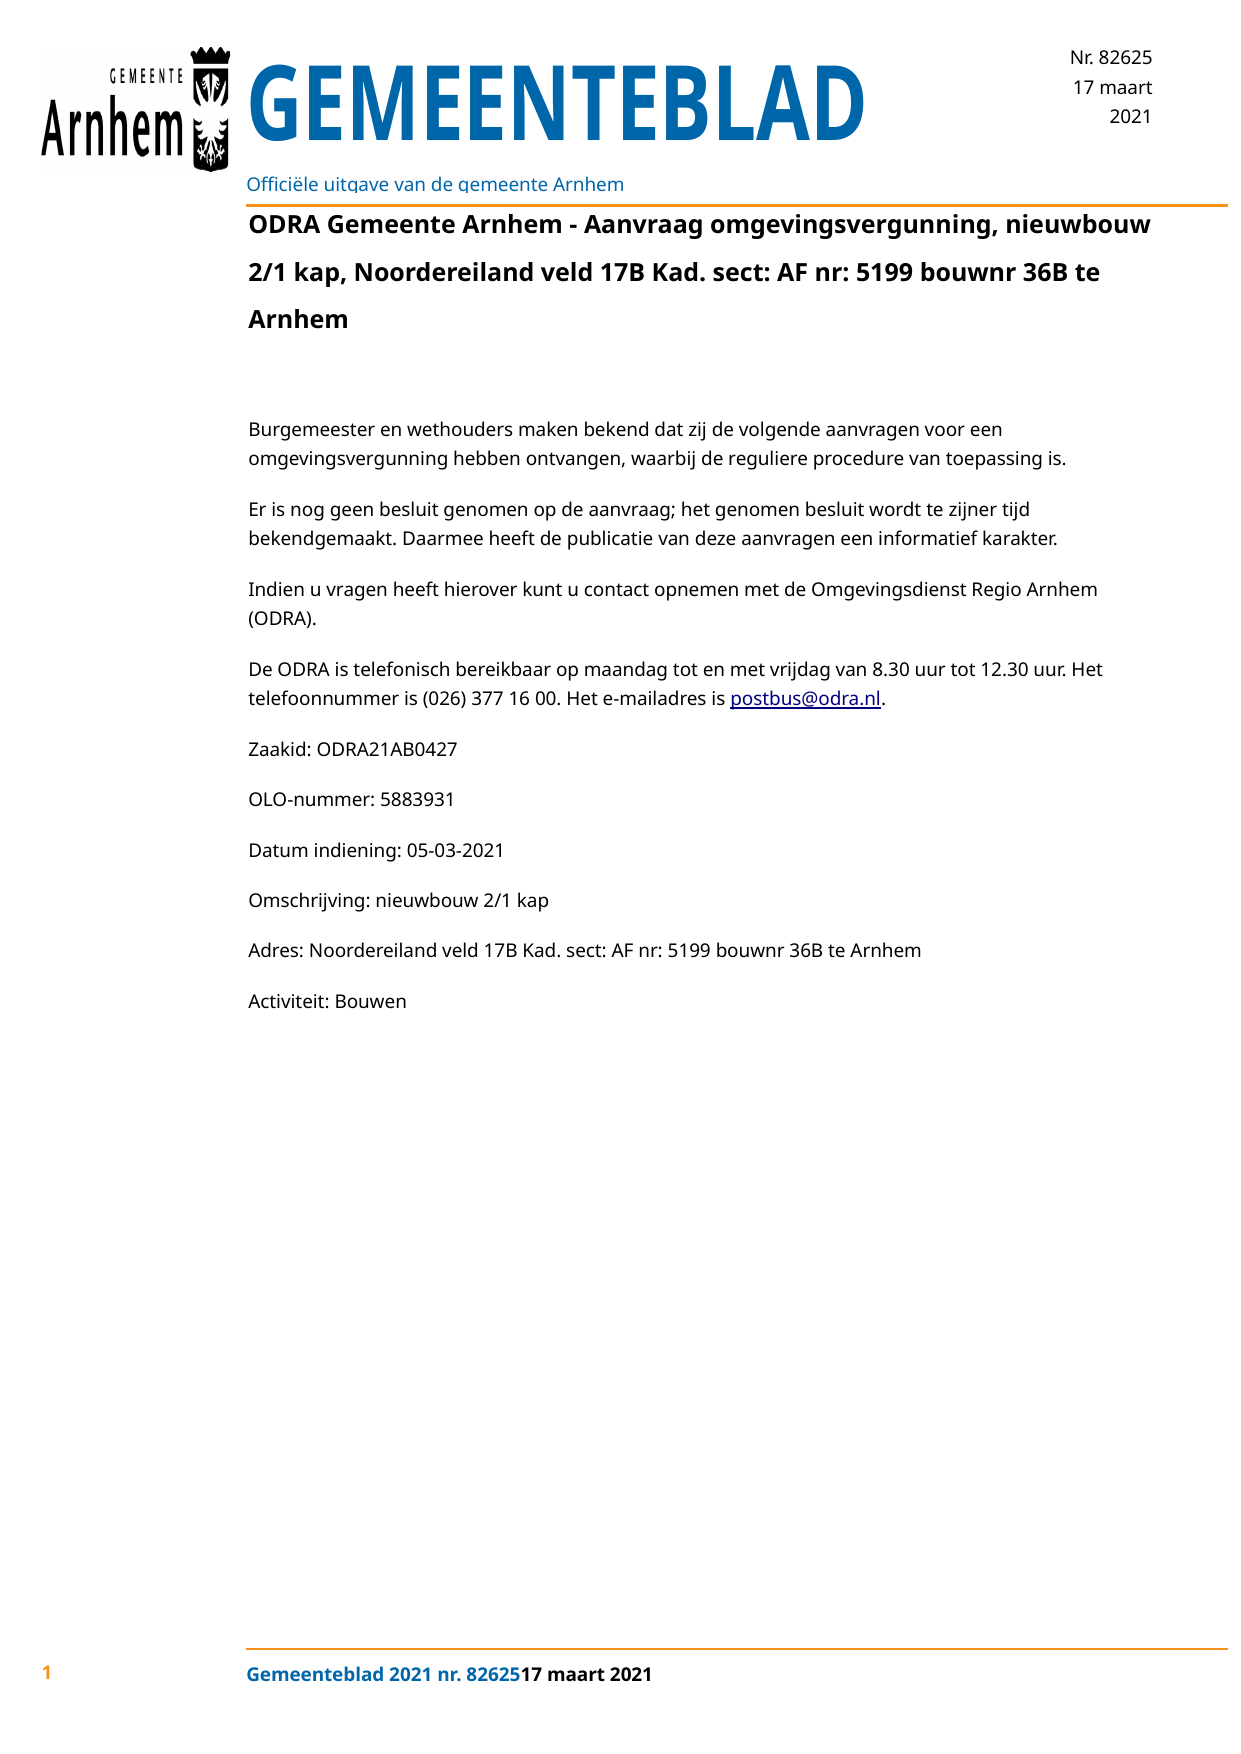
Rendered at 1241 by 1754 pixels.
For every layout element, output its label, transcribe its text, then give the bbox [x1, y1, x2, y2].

text Omschrijving: nieuwbouw 2/1 kap [248, 887, 1152, 913]
text ODRA Gemeente Arnhem - Aanvraag omgevingsvergunning, nieuwbouw 2/1 kap, Noordereiland veld 17B Kad. sect: AF nr: 5199 bouwnr 36B te Arnhem [248, 207, 1152, 336]
text OLO-nummer: 5883931 [248, 786, 1152, 812]
text Er is nog geen besluit genomen op de aanvraag; het genomen besluit wordt te zijner tijd bekendgemaakt. Daarmee heeft de publicatie van deze aanvragen een informatief karakter. [248, 496, 1152, 551]
text Indien u vragen heeft hierover kunt u contact opnemen met de Omgevingsdienst Regio Arnhem (ODRA). [248, 576, 1152, 631]
text Adres: Noordereiland veld 17B Kad. sect: AF nr: 5199 bouwnr 36B te Arnhem [248, 938, 1152, 963]
text Datum indiening: 05-03-2021 [248, 837, 1152, 862]
text Zaakid: ODRA21AB0427 [248, 736, 1152, 762]
text De ODRA is telefonisch bereikbaar op maandag tot en met vrijdag van 8.30 uur tot 12.30 uur. Het telefoonnummer is (026) 377 16 00. Het e-mailadres is postbus@odra.nl. [248, 656, 1152, 711]
text Burgemeester en wethouders maken bekend dat zij de volgende aanvragen voor een omgevingsvergunning hebben ontvangen, waarbij de reguliere procedure van toepassing is. [248, 416, 1152, 471]
text Activiteit: Bouwen [248, 988, 1152, 1014]
picture [41, 47, 231, 172]
